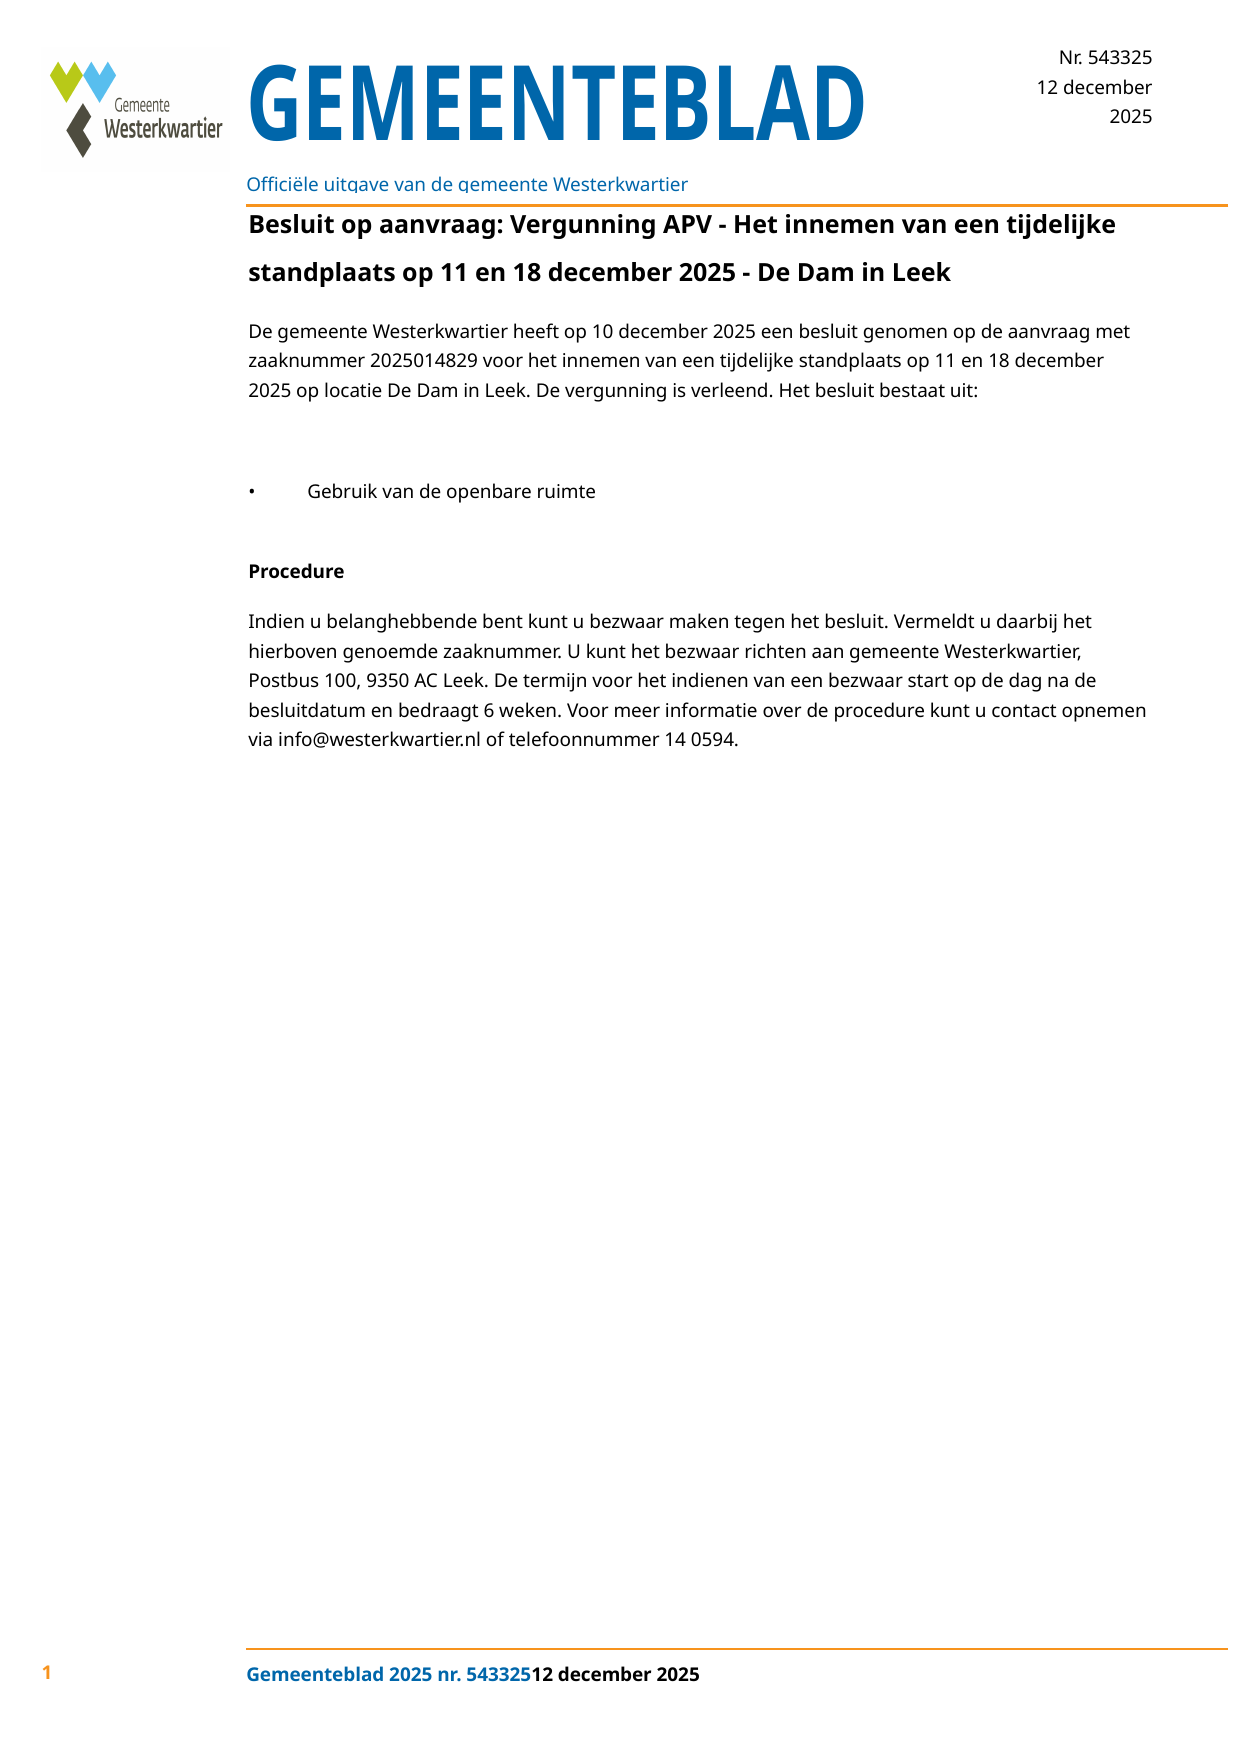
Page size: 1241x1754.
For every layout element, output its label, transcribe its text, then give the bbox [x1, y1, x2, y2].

text Besluit op aanvraag: Vergunning APV - Het innemen van een tijdelijke standplaats op 11 en 18 december 2025 - De Dam in Leek [248, 207, 1152, 288]
text De gemeente Westerkwartier heeft op 10 december 2025 een besluit genomen op de aanvraag met zaaknummer 2025014829 voor het innemen van een tijdelijke standplaats op 11 en 18 december 2025 op locatie De Dam in Leek. De vergunning is verleend. Het besluit bestaat uit: [248, 318, 1152, 403]
list Gebruik van de openbare ruimte [248, 478, 1152, 504]
picture [41, 47, 231, 172]
text Procedure [248, 558, 1152, 584]
text Indien u belanghebbende bent kunt u bezwaar maken tegen het besluit. Vermeldt u daarbij het hierboven genoemde zaaknummer. U kunt het bezwaar richten aan gemeente Westerkwartier, Postbus 100, 9350 AC Leek. De termijn voor het indienen van een bezwaar start op de dag na de besluitdatum en bedraagt 6 weken. Voor meer informatie over de procedure kunt u contact opnemen via info@westerkwartier.nl of telefoonnummer 14 0594. [248, 608, 1152, 752]
